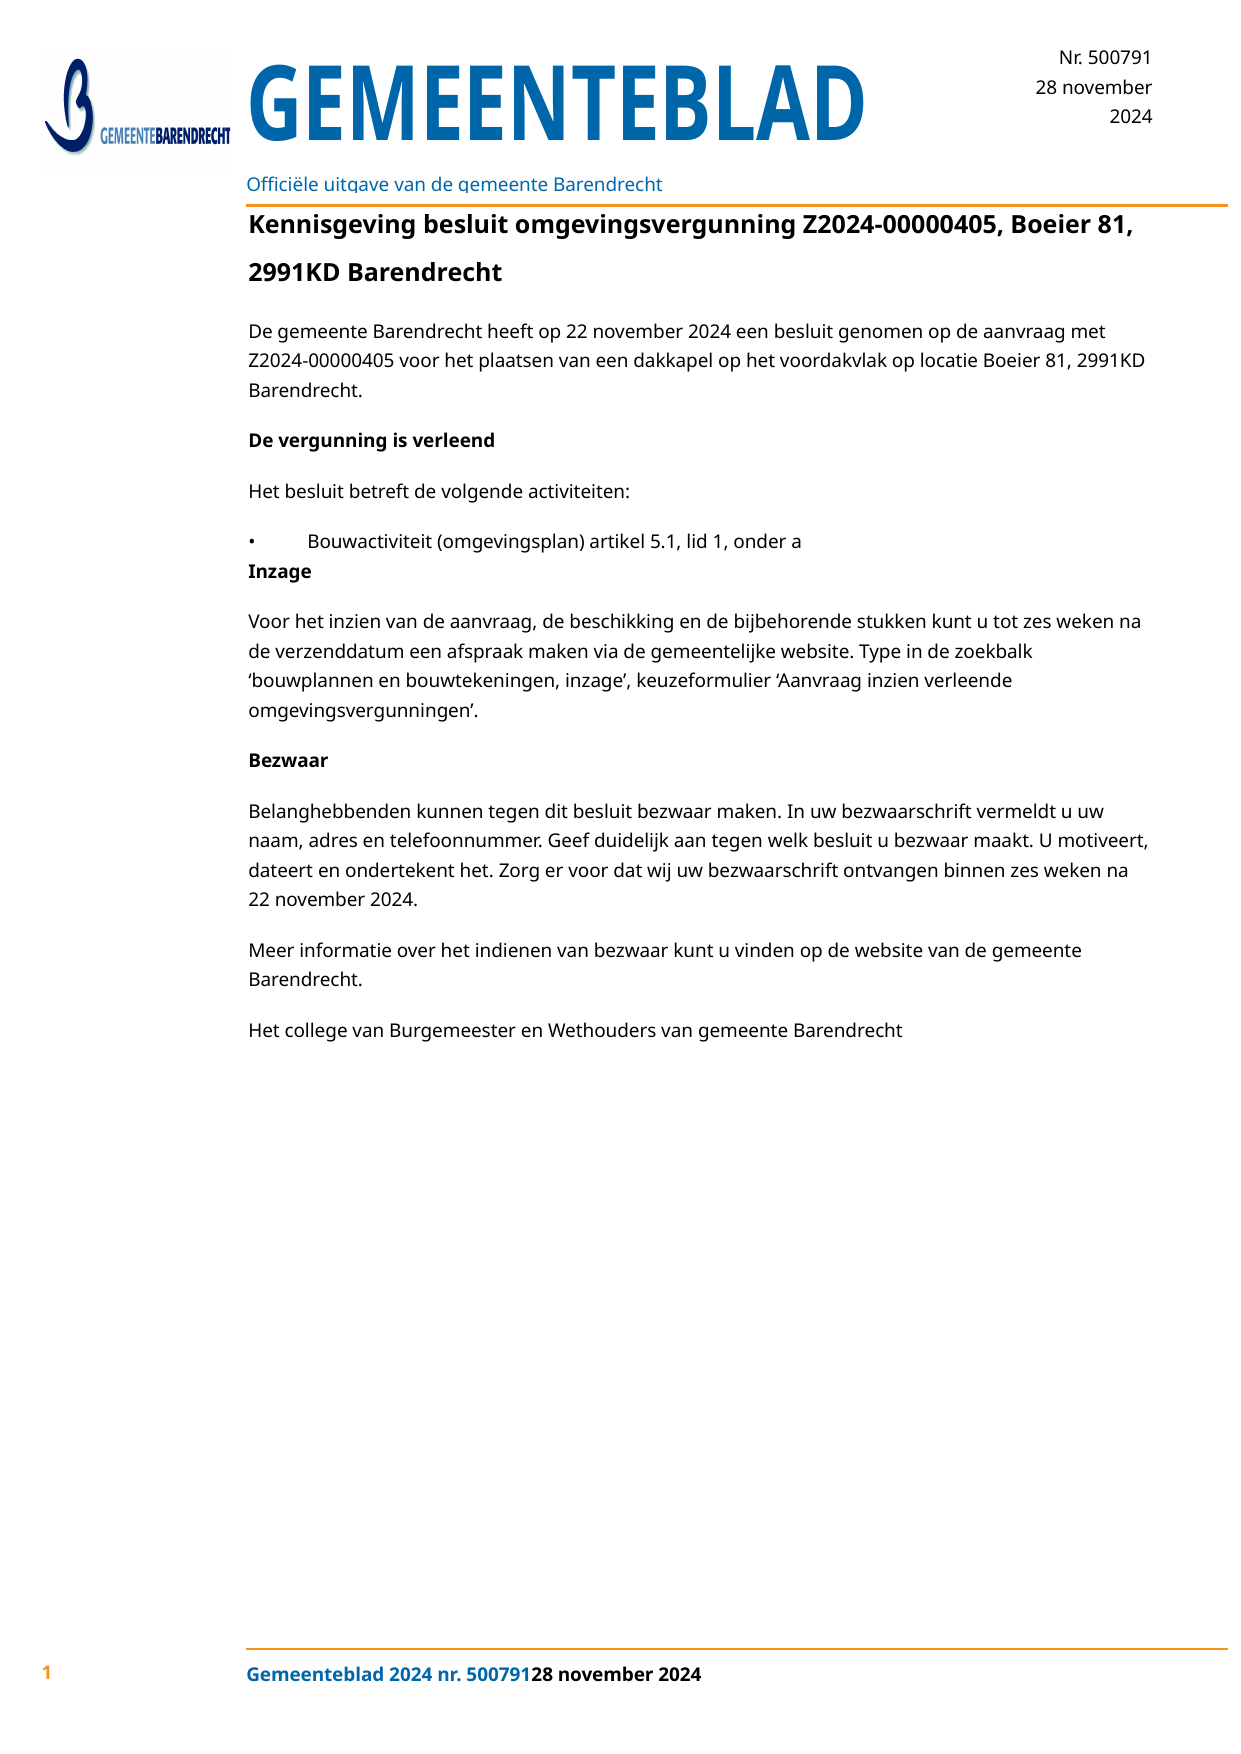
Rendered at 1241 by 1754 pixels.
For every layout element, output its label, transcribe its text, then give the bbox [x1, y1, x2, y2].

text Bezwaar [248, 747, 1152, 773]
picture [41, 47, 231, 172]
text Belanghebbenden kunnen tegen dit besluit bezwaar maken. In uw bezwaarschrift vermeldt u uw naam, adres en telefoonnummer. Geef duidelijk aan tegen welk besluit u bezwaar maakt. U motiveert, dateert en ondertekent het. Zorg er voor dat wij uw bezwaarschrift ontvangen binnen zes weken na 22 november 2024. [248, 798, 1152, 912]
text Kennisgeving besluit omgevingsvergunning Z2024-00000405, Boeier 81, 2991KD Barendrecht [248, 207, 1152, 288]
text Meer informatie over het indienen van bezwaar kunt u vinden op de website van de gemeente Barendrecht. [248, 937, 1152, 992]
text Inzage [248, 558, 1152, 584]
text Voor het inzien van de aanvraag, de beschikking en de bijbehorende stukken kunt u tot zes weken na de verzenddatum een afspraak maken via de gemeentelijke website. Type in de zoekbalk ‘bouwplannen en bouwtekeningen, inzage’, keuzeformulier ‘Aanvraag inzien verleende omgevingsvergunningen’. [248, 608, 1152, 723]
list Bouwactiviteit (omgevingsplan) artikel 5.1, lid 1, onder a [248, 528, 1152, 554]
text Het besluit betreft de volgende activiteiten: [248, 478, 1152, 504]
text De gemeente Barendrecht heeft op 22 november 2024 een besluit genomen op de aanvraag met Z2024-00000405 voor het plaatsen van een dakkapel op het voordakvlak op locatie Boeier 81, 2991KD Barendrecht. [248, 318, 1152, 403]
text Het college van Burgemeester en Wethouders van gemeente Barendrecht [248, 1017, 1152, 1043]
text De vergunning is verleend [248, 427, 1152, 453]
